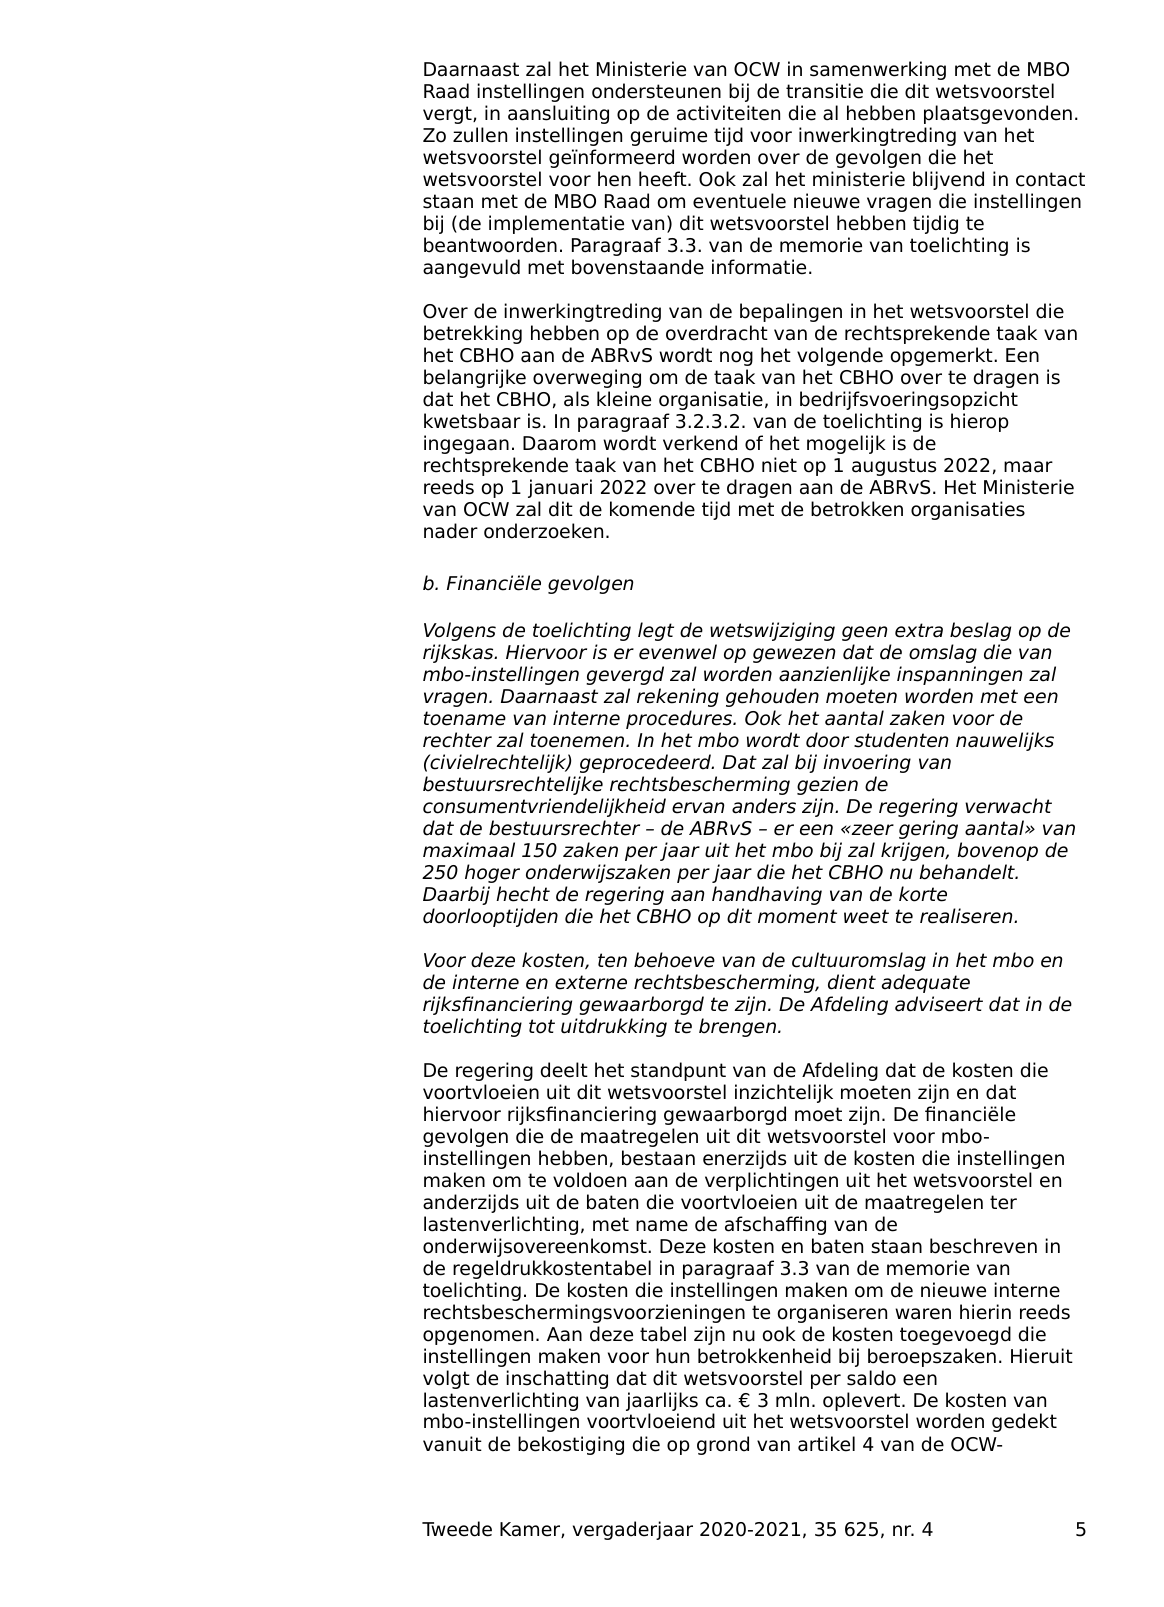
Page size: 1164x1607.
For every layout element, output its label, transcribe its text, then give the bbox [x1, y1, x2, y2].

subtitle b. Financiële gevolgen [422, 573, 1087, 595]
text Daarnaast zal het Ministerie van OCW in samenwerking met de MBO Raad instellingen ondersteunen bij de transitie die dit wetsvoorstel vergt, in aansluiting op de activiteiten die al hebben plaatsgevonden. Zo zullen instellingen geruime tijd voor inwerkingtreding van het wetsvoorstel geïnformeerd worden over de gevolgen die het wetsvoorstel voor hen heeft. Ook zal het ministerie blijvend in contact staan met de MBO Raad om eventuele nieuwe vragen die instellingen bij (de implementatie van) dit wetsvoorstel hebben tijdig te beantwoorden. Paragraaf 3.3. van de memorie van toelichting is aangevuld met bovenstaande informatie. [422, 59, 1087, 279]
text De regering deelt het standpunt van de Afdeling dat de kosten die voortvloeien uit dit wetsvoorstel inzichtelijk moeten zijn en dat hiervoor rijksfinanciering gewaarborgd moet zijn. De financiële gevolgen die de maatregelen uit dit wetsvoorstel voor mbo-instellingen hebben, bestaan enerzijds uit de kosten die instellingen maken om te voldoen aan de verplichtingen uit het wetsvoorstel en anderzijds uit de baten die voortvloeien uit de maatregelen ter lastenverlichting, met name de afschaffing van de onderwijsovereenkomst. Deze kosten en baten staan beschreven in de regeldrukkostentabel in paragraaf 3.3 van de memorie van toelichting. De kosten die instellingen maken om de nieuwe interne rechtsbeschermingsvoorzieningen te organiseren waren hierin reeds opgenomen. Aan deze tabel zijn nu ook de kosten toegevoegd die instellingen maken voor hun betrokkenheid bij beroepszaken. Hieruit volgt de inschatting dat dit wetsvoorstel per saldo een lastenverlichting van jaarlijks ca. € 3 mln. oplevert. De kosten van mbo-instellingen voortvloeiend uit het wetsvoorstel worden gedekt vanuit de bekostiging die op grond van artikel 4 van de OCW- [422, 1060, 1087, 1455]
text Volgens de toelichting legt de wetswijziging geen extra beslag op de rijkskas. Hiervoor is er evenwel op gewezen dat de omslag die van mbo-instellingen gevergd zal worden aanzienlijke inspanningen zal vragen. Daarnaast zal rekening gehouden moeten worden met een toename van interne procedures. Ook het aantal zaken voor de rechter zal toenemen. In het mbo wordt door studenten nauwelijks (civielrechtelijk) geprocedeerd. Dat zal bij invoering van bestuursrechtelijke rechtsbescherming gezien de consumentvriendelijkheid ervan anders zijn. De regering verwacht dat de bestuursrechter – de ABRvS – er een «zeer gering aantal» van maximaal 150 zaken per jaar uit het mbo bij zal krijgen, bovenop de 250 hoger onderwijszaken per jaar die het CBHO nu behandelt. Daarbij hecht de regering aan handhaving van de korte doorlooptijden die het CBHO op dit moment weet te realiseren. [422, 620, 1087, 927]
text Voor deze kosten, ten behoeve van de cultuuromslag in het mbo en de interne en externe rechtsbescherming, dient adequate rijksfinanciering gewaarborgd te zijn. De Afdeling adviseert dat in de toelichting tot uitdrukking te brengen. [422, 950, 1087, 1038]
text Over de inwerkingtreding van de bepalingen in het wetsvoorstel die betrekking hebben op de overdracht van de rechtsprekende taak van het CBHO aan de ABRvS wordt nog het volgende opgemerkt. Een belangrijke overweging om de taak van het CBHO over te dragen is dat het CBHO, als kleine organisatie, in bedrijfsvoeringsopzicht kwetsbaar is. In paragraaf 3.2.3.2. van de toelichting is hierop ingegaan. Daarom wordt verkend of het mogelijk is de rechtsprekende taak van het CBHO niet op 1 augustus 2022, maar reeds op 1 januari 2022 over te dragen aan de ABRvS. Het Ministerie van OCW zal dit de komende tijd met de betrokken organisaties nader onderzoeken. [422, 301, 1087, 543]
